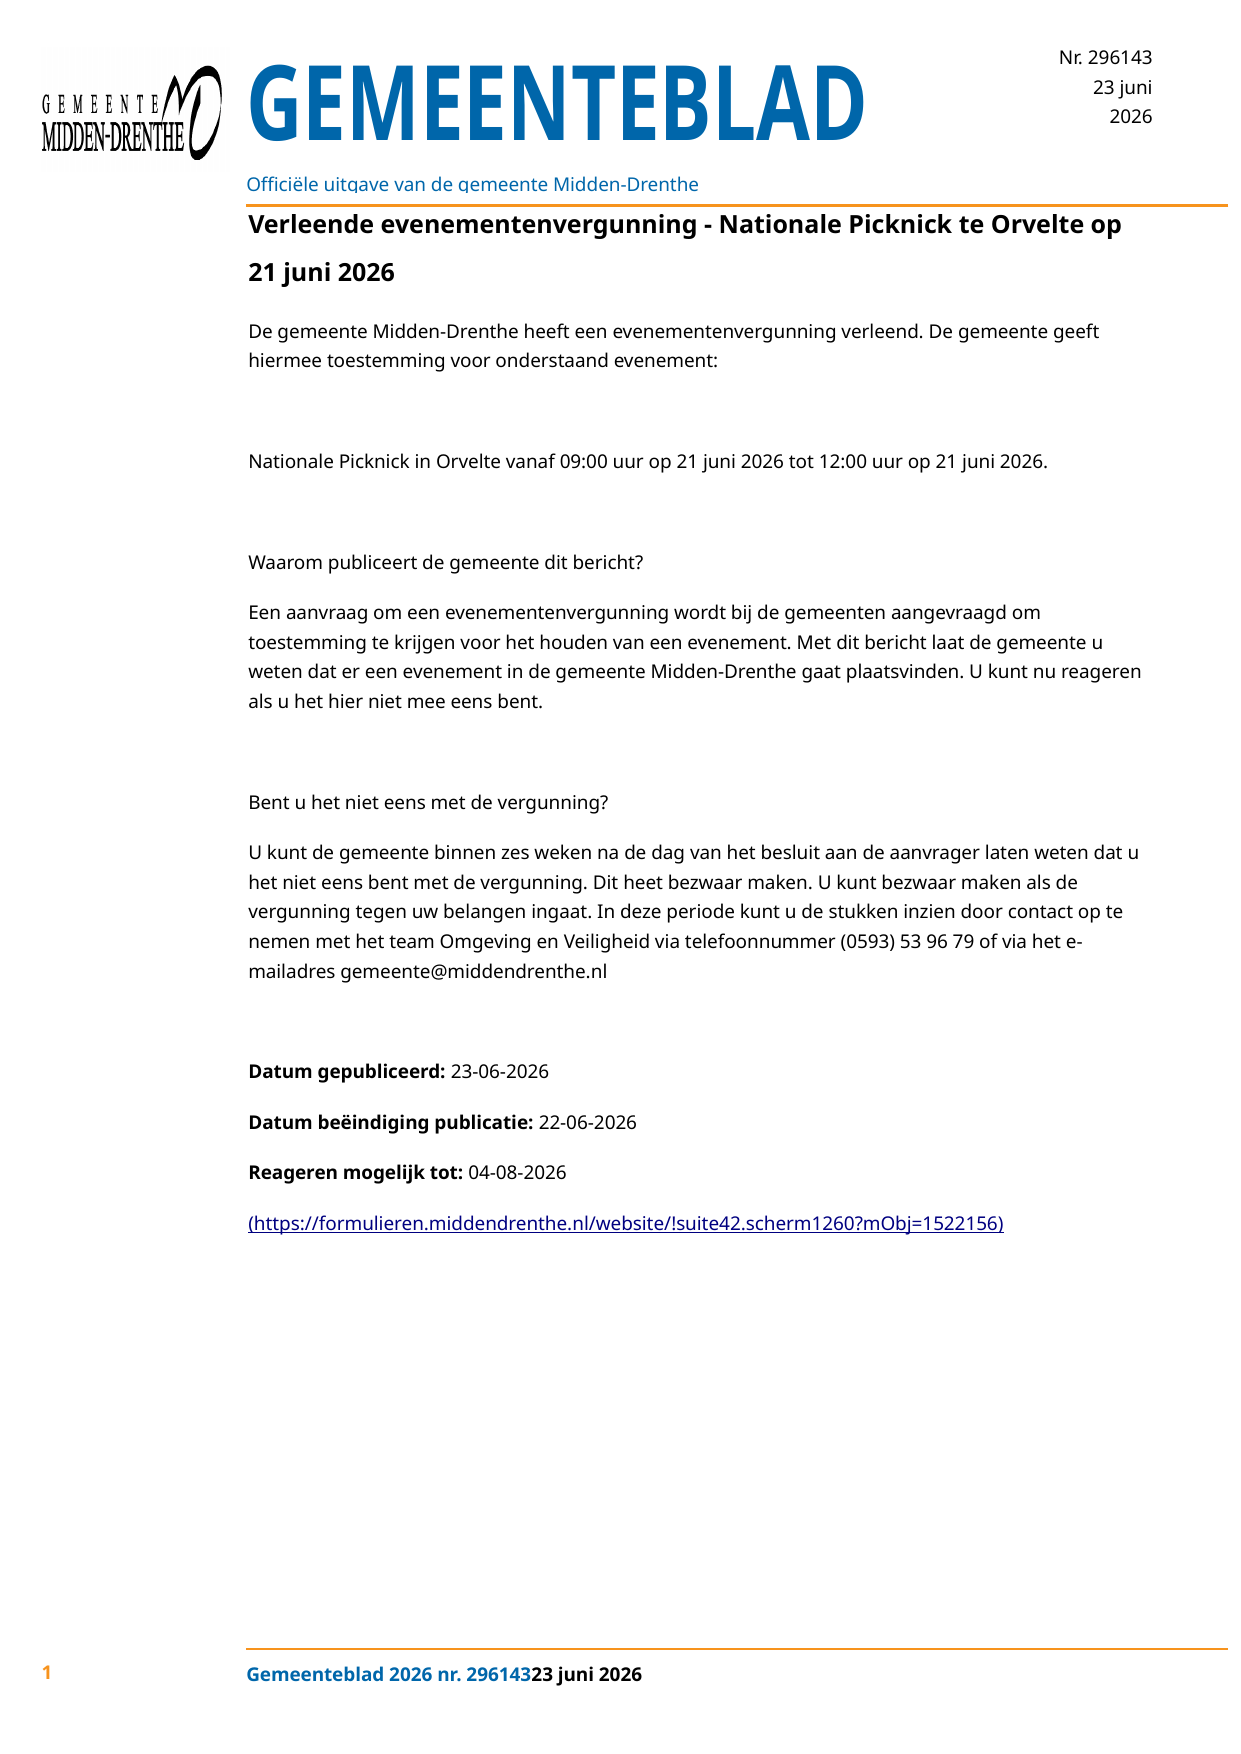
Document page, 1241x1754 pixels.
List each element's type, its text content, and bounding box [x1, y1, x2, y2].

text Waarom publiceert de gemeente dit bericht? [248, 549, 1152, 575]
text Datum beëindiging publicatie: 22-06-2026 [248, 1109, 1152, 1135]
text Verleende evenementenvergunning - Nationale Picknick te Orvelte op 21 juni 2026 [248, 207, 1152, 288]
text De gemeente Midden-Drenthe heeft een evenementenvergunning verleend. De gemeente geeft hiermee toestemming voor onderstaand evenement: [248, 318, 1152, 373]
text U kunt de gemeente binnen zes weken na de dag van het besluit aan de aanvrager laten weten dat u het niet eens bent met de vergunning. Dit heet bezwaar maken. U kunt bezwaar maken als de vergunning tegen uw belangen ingaat. In deze periode kunt u de stukken inzien door contact op te nemen met het team Omgeving en Veiligheid via telefoonnummer (0593) 53 96 79 of via het e-mailadres gemeente@middendrenthe.nl [248, 839, 1152, 984]
text Datum gepubliceerd: 23-06-2026 [248, 1059, 1152, 1084]
text (https://formulieren.middendrenthe.nl/website/!suite42.scherm1260?mObj=1522156) [248, 1210, 1152, 1236]
picture [41, 47, 231, 172]
text Reageren mogelijk tot: 04-08-2026 [248, 1159, 1152, 1185]
text Nationale Picknick in Orvelte vanaf 09:00 uur op 21 juni 2026 tot 12:00 uur op 21 juni 2026. [248, 448, 1152, 474]
text Bent u het niet eens met de vergunning? [248, 789, 1152, 815]
text Een aanvraag om een evenementenvergunning wordt bij de gemeenten aangevraagd om toestemming te krijgen voor het houden van een evenement. Met dit bericht laat de gemeente u weten dat er een evenement in de gemeente Midden-Drenthe gaat plaatsvinden. U kunt nu reageren als u het hier niet mee eens bent. [248, 599, 1152, 714]
